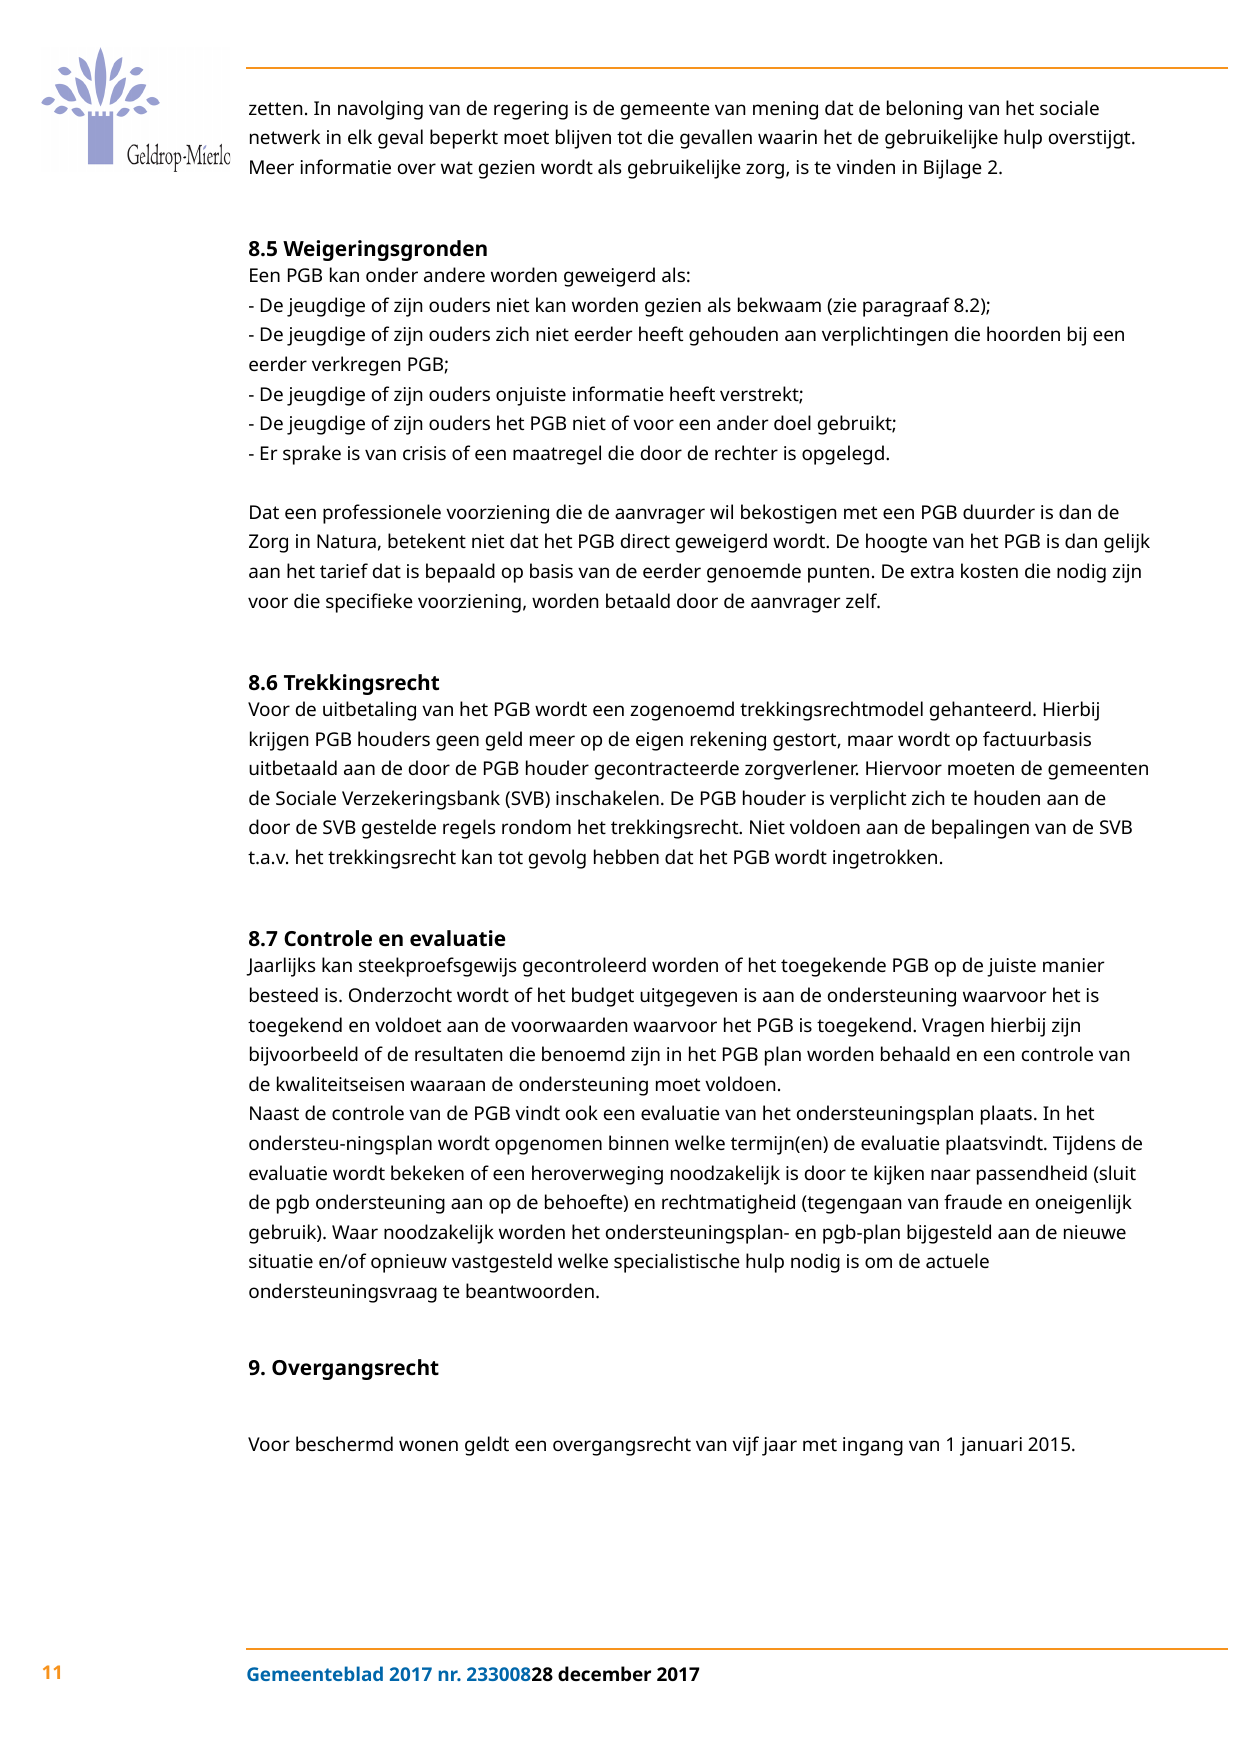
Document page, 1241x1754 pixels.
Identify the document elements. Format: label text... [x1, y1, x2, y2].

text Dat een professionele voorziening die de aanvrager wil bekostigen met een PGB duurder is dan de Zorg in Natura, betekent niet dat het PGB direct geweigerd wordt. De hoogte van het PGB is dan gelijk aan het tarief dat is bepaald op basis van de eerder genoemde punten. De extra kosten die nodig zijn voor die specifieke voorziening, worden betaald door de aanvrager zelf. [248, 499, 1152, 613]
text Een PGB kan onder andere worden geweigerd als: [248, 262, 1152, 288]
text 8.5 Weigeringsgronden [248, 234, 1152, 262]
text - De jeugdige of zijn ouders het PGB niet of voor een ander doel gebruikt; [248, 410, 1152, 436]
text - Er sprake is van crisis of een maatregel die door de rechter is opgelegd. [248, 440, 1152, 466]
picture [41, 47, 231, 172]
text - De jeugdige of zijn ouders niet kan worden gezien als bekwaam (zie paragraaf 8.2); [248, 292, 1152, 318]
text Voor beschermd wonen geldt een overgangsrecht van vijf jaar met ingang van 1 januari 2015. [248, 1431, 1152, 1457]
text - De jeugdige of zijn ouders onjuiste informatie heeft verstrekt; [248, 381, 1152, 406]
text 9. Overgangsrecht [248, 1353, 1152, 1382]
text 8.7 Controle en evaluatie [248, 924, 1152, 953]
text Naast de controle van de PGB vindt ook een evaluatie van het ondersteuningsplan plaats. In het ondersteu-ningsplan wordt opgenomen binnen welke termijn(en) de evaluatie plaatsvindt. Tijdens de evaluatie wordt bekeken of een heroverweging noodzakelijk is door te kijken naar passendheid (sluit de pgb ondersteuning aan op de behoefte) en rechtmatigheid (tegengaan van fraude en oneigenlijk gebruik). Waar noodzakelijk worden het ondersteuningsplan- en pgb-plan bijgesteld aan de nieuwe situatie en/of opnieuw vastgesteld welke specialistische hulp nodig is om de actuele ondersteuningsvraag te beantwoorden. [248, 1101, 1152, 1304]
text 8.6 Trekkingsrecht [248, 668, 1152, 696]
text Voor de uitbetaling van het PGB wordt een zogenoemd trekkingsrechtmodel gehanteerd. Hierbij krijgen PGB houders geen geld meer op de eigen rekening gestort, maar wordt op factuurbasis uitbetaald aan de door de PGB houder gecontracteerde zorgverlener. Hiervoor moeten de gemeenten de Sociale Verzekeringsbank (SVB) inschakelen. De PGB houder is verplicht zich te houden aan de door de SVB gestelde regels rondom het trekkingsrecht. Niet voldoen aan de bepalingen van de SVB t.a.v. het trekkingsrecht kan tot gevolg hebben dat het PGB wordt ingetrokken. [248, 696, 1152, 870]
text zetten. In navolging van de regering is de gemeente van mening dat de beloning van het sociale netwerk in elk geval beperkt moet blijven tot die gevallen waarin het de gebruikelijke hulp overstijgt. Meer informatie over wat gezien wordt als gebruikelijke zorg, is te vinden in Bijlage 2. [248, 95, 1152, 180]
text Jaarlijks kan steekproefsgewijs gecontroleerd worden of het toegekende PGB op de juiste manier besteed is. Onderzocht wordt of het budget uitgegeven is aan de ondersteuning waarvoor het is toegekend en voldoet aan de voorwaarden waarvoor het PGB is toegekend. Vragen hierbij zijn bijvoorbeeld of de resultaten die benoemd zijn in het PGB plan worden behaald en een controle van de kwaliteitseisen waaraan de ondersteuning moet voldoen. [248, 953, 1152, 1097]
text - De jeugdige of zijn ouders zich niet eerder heeft gehouden aan verplichtingen die hoorden bij een eerder verkregen PGB; [248, 322, 1152, 377]
